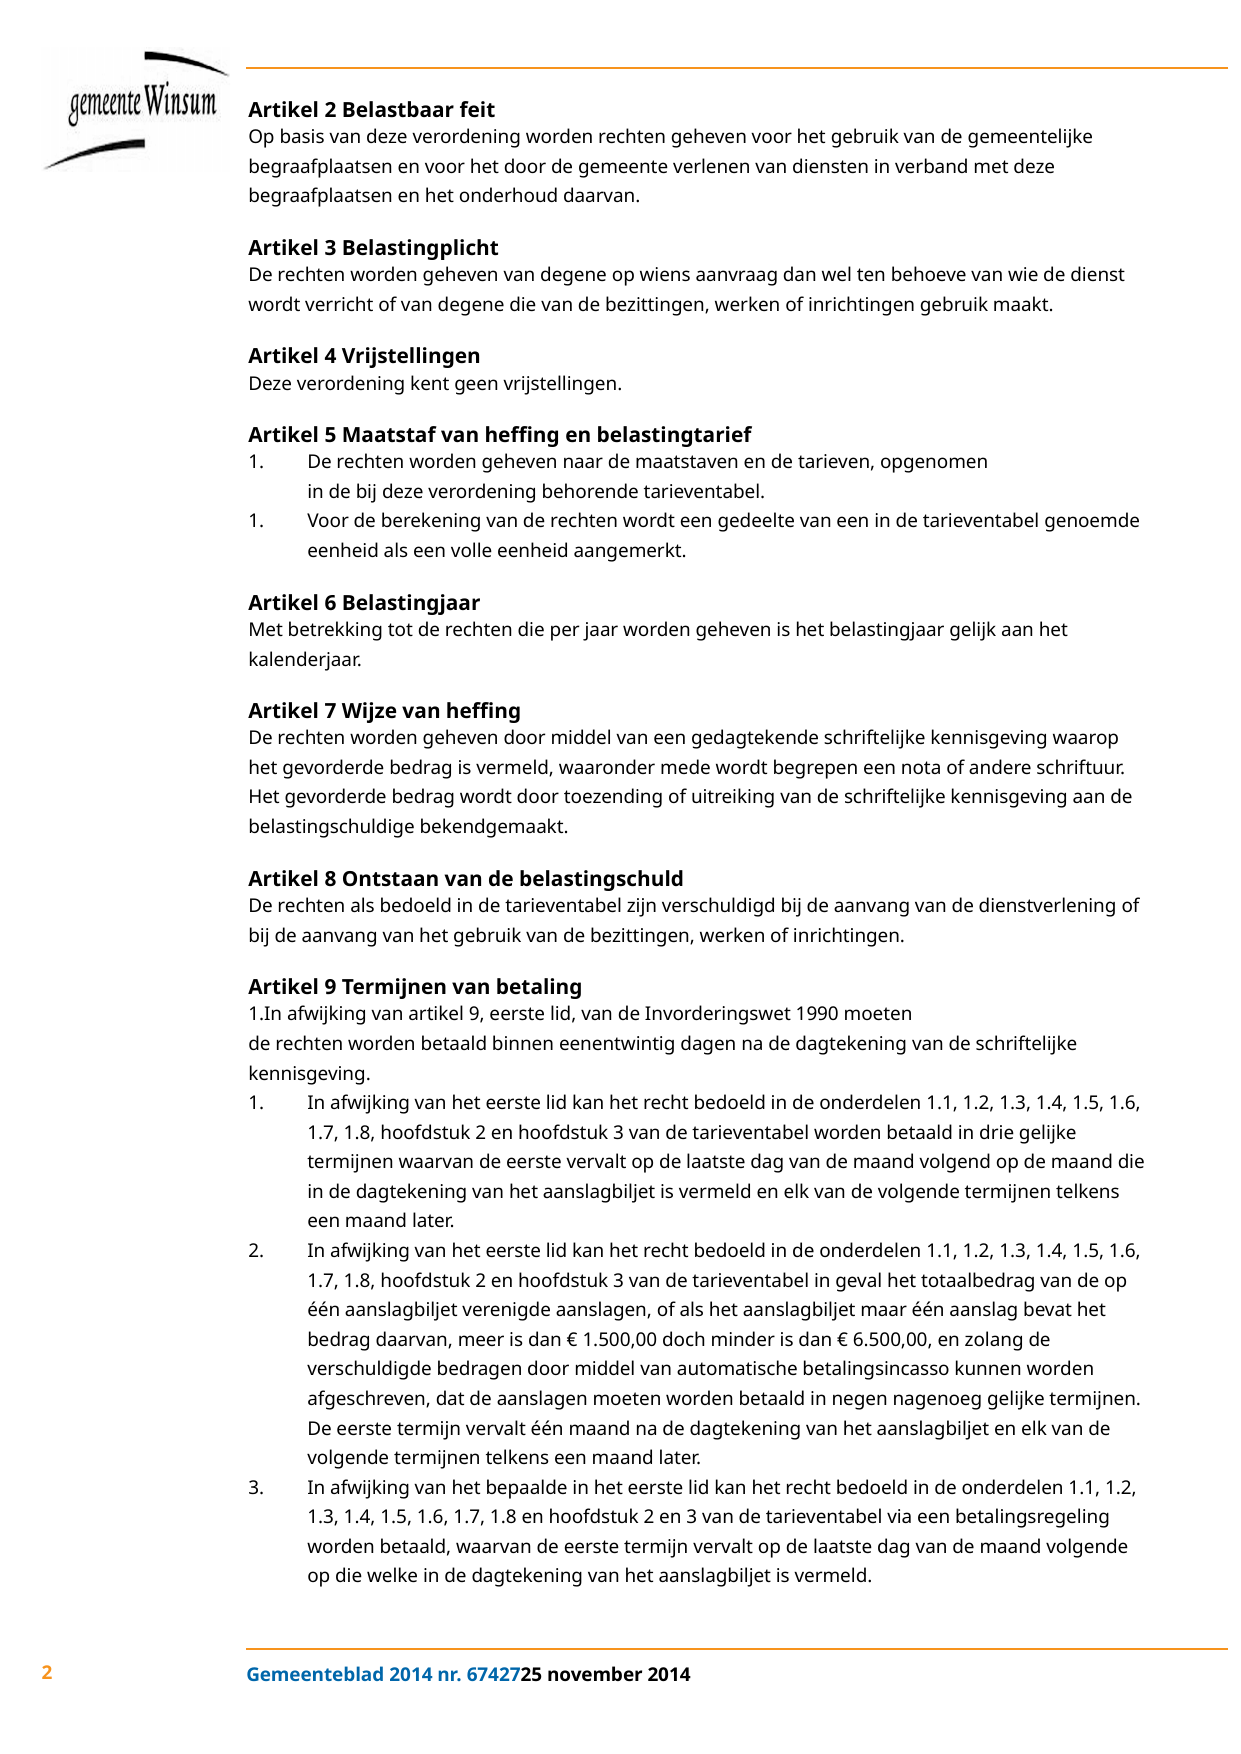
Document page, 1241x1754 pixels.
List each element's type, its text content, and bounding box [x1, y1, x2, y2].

list In afwijking van het eerste lid kan het recht bedoeld in de onderdelen 1.1, 1.2, 1.3, 1.4, 1.5, 1.6, 1.7, 1.8, hoofdstuk 2 en hoofdstuk 3 van de tarieventabel worden betaald in drie gelijke termijnen waarvan de eerste vervalt op de laatste dag van de maand volgend op de maand die in de dagtekening van het aanslagbiljet is vermeld en elk van de volgende termijnen telkens een maand later. [248, 1089, 1152, 1233]
list in de bij deze verordening behorende tarieventabel. [248, 478, 1152, 504]
list De rechten worden geheven naar de maatstaven en de tarieven, opgenomen [248, 448, 1152, 474]
list In afwijking van het bepaalde in het eerste lid kan het recht bedoeld in de onderdelen 1.1, 1.2, 1.3, 1.4, 1.5, 1.6, 1.7, 1.8 en hoofdstuk 2 en 3 van de tarieventabel via een betalingsregeling worden betaald, waarvan de eerste termijn vervalt op de laatste dag van de maand volgende op die welke in de dagtekening van het aanslagbiljet is vermeld. [248, 1474, 1152, 1588]
text Artikel 9 Termijnen van betaling [248, 972, 1152, 1001]
list In afwijking van het eerste lid kan het recht bedoeld in de onderdelen 1.1, 1.2, 1.3, 1.4, 1.5, 1.6, 1.7, 1.8, hoofdstuk 2 en hoofdstuk 3 van de tarieventabel in geval het totaalbedrag van de op één aanslagbiljet verenigde aanslagen, of als het aanslagbiljet maar één aanslag bevat het bedrag daarvan, meer is dan € 1.500,00 doch minder is dan € 6.500,00, en zolang de verschuldigde bedragen door middel van automatische betalingsincasso kunnen worden afgeschreven, dat de aanslagen moeten worden betaald in negen nagenoeg gelijke termijnen. De eerste termijn vervalt één maand na de dagtekening van het aanslagbiljet en elk van de volgende termijnen telkens een maand later. [248, 1237, 1152, 1470]
text Deze verordening kent geen vrijstellingen. [248, 370, 1152, 395]
picture [41, 47, 231, 172]
text 1.In afwijking van artikel 9, eerste lid, van de Invorderingswet 1990 moeten [248, 1001, 1152, 1026]
list Voor de berekening van de rechten wordt een gedeelte van een in de tarieventabel genoemde eenheid als een volle eenheid aangemerkt. [248, 508, 1152, 563]
text De rechten als bedoeld in de tarieventabel zijn verschuldigd bij de aanvang van de dienstverlening of bij de aanvang van het gebruik van de bezittingen, werken of inrichtingen. [248, 892, 1152, 947]
text Artikel 3 Belastingplicht [248, 233, 1152, 261]
text De rechten worden geheven door middel van een gedagtekende schriftelijke kennisgeving waarop het gevorderde bedrag is vermeld, waaronder mede wordt begrepen een nota of andere schriftuur. Het gevorderde bedrag wordt door toezending of uitreiking van de schriftelijke kennisgeving aan de belastingschuldige bekendgemaakt. [248, 724, 1152, 839]
text Met betrekking tot de rechten die per jaar worden geheven is het belastingjaar gelijk aan het kalenderjaar. [248, 616, 1152, 671]
text de rechten worden betaald binnen eenentwintig dagen na de dagtekening van de schriftelijke kennisgeving. [248, 1030, 1152, 1086]
text De rechten worden geheven van degene op wiens aanvraag dan wel ten behoeve van wie de dienst wordt verricht of van degene die van de bezittingen, werken of inrichtingen gebruik maakt. [248, 261, 1152, 317]
text Artikel 2 Belastbaar feit [248, 95, 1152, 123]
text Artikel 8 Ontstaan van de belastingschuld [248, 864, 1152, 892]
text Artikel 6 Belastingjaar [248, 588, 1152, 616]
text Artikel 7 Wijze van heffing [248, 696, 1152, 724]
text Artikel 4 Vrijstellingen [248, 341, 1152, 370]
text Artikel 5 Maatstaf van heffing en belastingtarief [248, 420, 1152, 448]
text Op basis van deze verordening worden rechten geheven voor het gebruik van de gemeentelijke begraafplaatsen en voor het door de gemeente verlenen van diensten in verband met deze begraafplaatsen en het onderhoud daarvan. [248, 123, 1152, 208]
